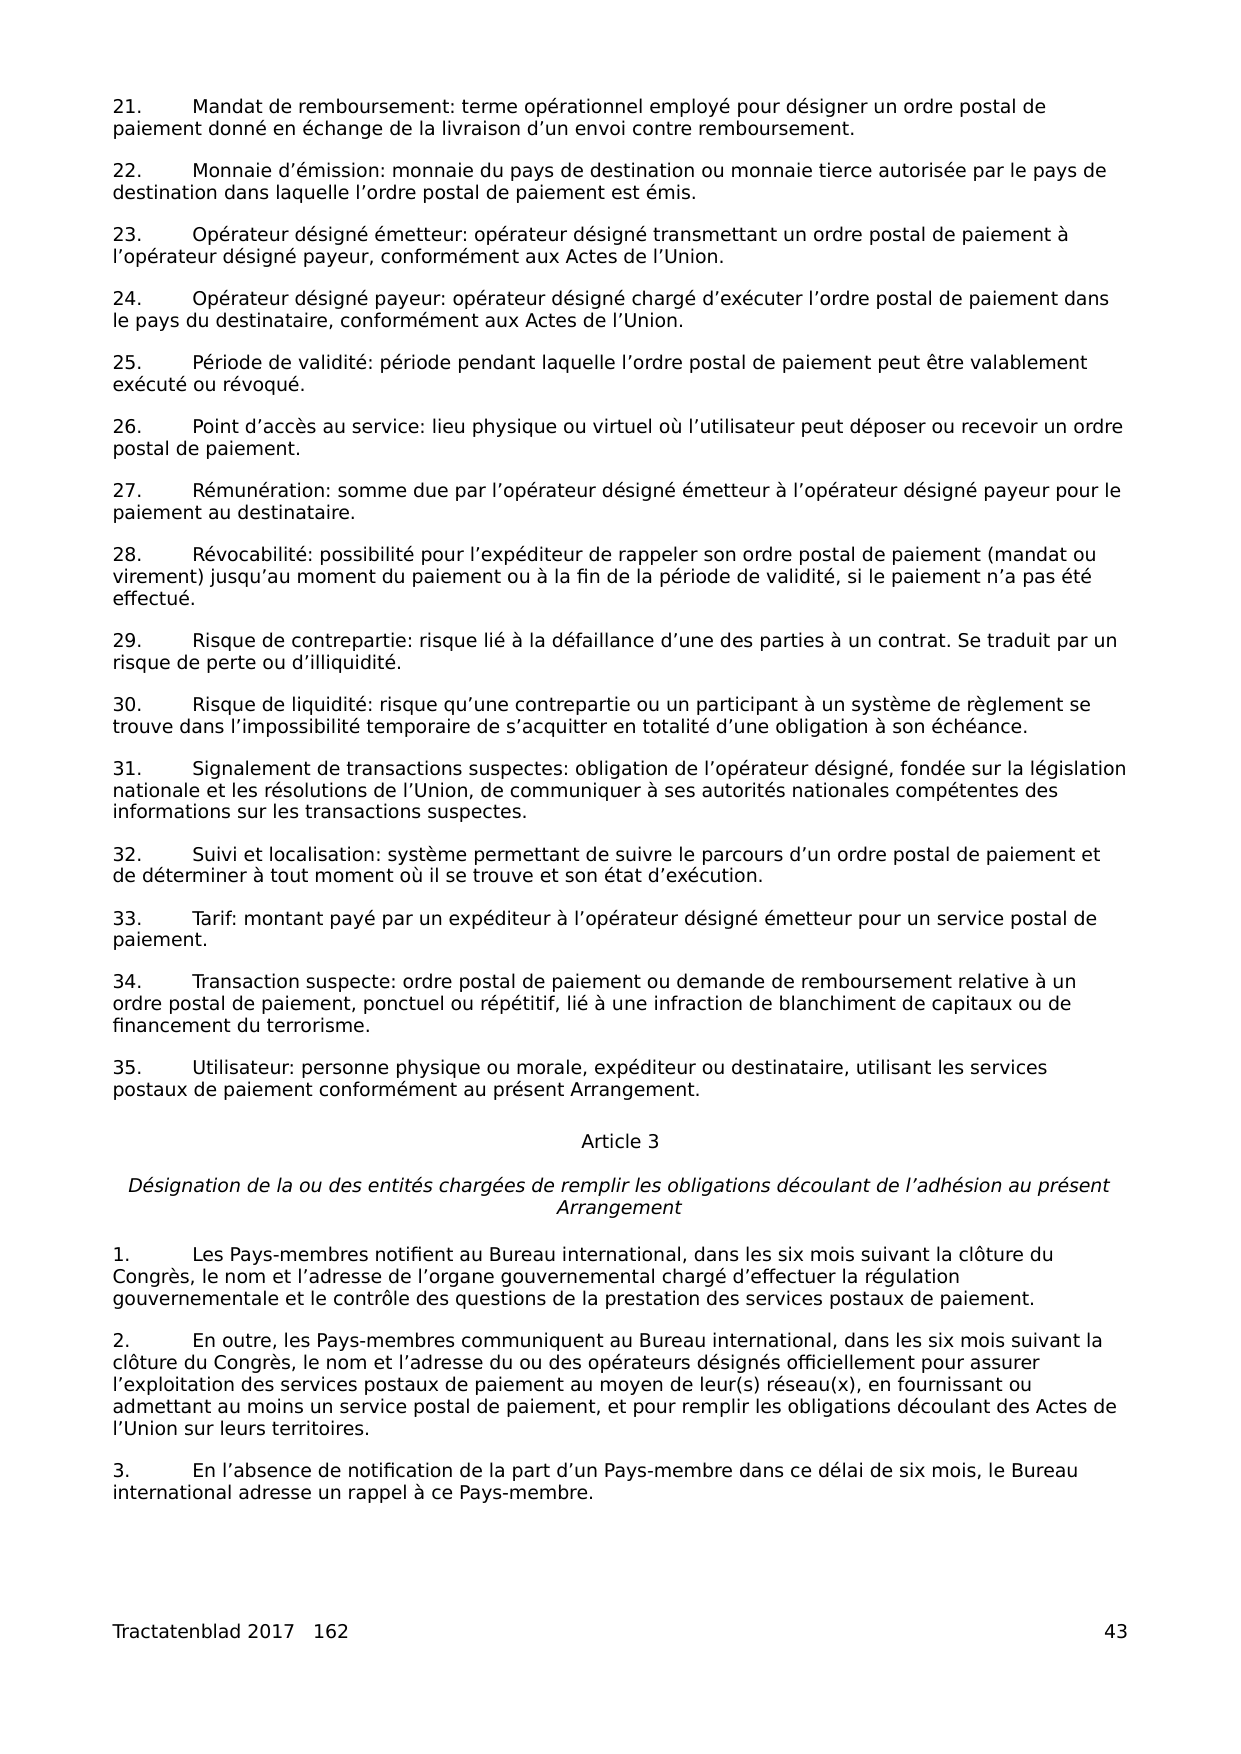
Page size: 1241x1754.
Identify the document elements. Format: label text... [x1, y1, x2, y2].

text 28. Révocabilité: possibilité pour l’expéditeur de rappeler son ordre postal de paiement (mandat ou virement) jusqu’au moment du paiement ou à la fin de la période de validité, si le paiement n’a pas été effectué. [112, 544, 1128, 609]
text 32. Suivi et localisation: système permettant de suivre le parcours d’un ordre postal de paiement et de déterminer à tout moment où il se trouve et son état d’exécution. [112, 843, 1128, 887]
text 25. Période de validité: période pendant laquelle l’ordre postal de paiement peut être valablement exécuté ou révoqué. [112, 352, 1128, 396]
text 35. Utilisateur: personne physique ou morale, expéditeur ou destinataire, utilisant les services postaux de paiement conformément au présent Arrangement. [112, 1057, 1128, 1101]
text 2. En outre, les Pays-membres communiquent au Bureau international, dans les six mois suivant la clôture du Congrès, le nom et l’adresse du ou des opérateurs désignés officiellement pour assurer l’exploitation des services postaux de paiement au moyen de leur(s) réseau(x), en fournissant ou admettant au moins un service postal de paiement, et pour remplir les obligations découlant des Actes de l’Union sur leurs territoires. [112, 1330, 1128, 1440]
text 21. Mandat de remboursement: terme opérationnel employé pour désigner un ordre postal de paiement donné en échange de la livraison d’un envoi contre remboursement. [112, 96, 1128, 140]
text 30. Risque de liquidité: risque qu’une contrepartie ou un participant à un système de règlement se trouve dans l’impossibilité temporaire de s’acquitter en totalité d’une obligation à son échéance. [112, 693, 1128, 737]
subtitle Article 3 Désignation de la ou des entités chargées de remplir les obligations découlant de l’adhésion au présent Arrangement [112, 1131, 1128, 1219]
text 1. Les Pays-membres notifient au Bureau international, dans les six mois suivant la clôture du Congrès, le nom et l’adresse de l’organe gouvernemental chargé d’effectuer la régulation gouvernementale et le contrôle des questions de la prestation des services postaux de paiement. [112, 1244, 1128, 1310]
text 26. Point d’accès au service: lieu physique ou virtuel où l’utilisateur peut déposer ou recevoir un ordre postal de paiement. [112, 416, 1128, 460]
text 33. Tarif: montant payé par un expéditeur à l’opérateur désigné émetteur pour un service postal de paiement. [112, 907, 1128, 951]
text 29. Risque de contrepartie: risque lié à la défaillance d’une des parties à un contrat. Se traduit par un risque de perte ou d’illiquidité. [112, 629, 1128, 673]
text 27. Rémunération: somme due par l’opérateur désigné émetteur à l’opérateur désigné payeur pour le paiement au destinataire. [112, 480, 1128, 524]
text 24. Opérateur désigné payeur: opérateur désigné chargé d’exécuter l’ordre postal de paiement dans le pays du destinataire, conformément aux Actes de l’Union. [112, 288, 1128, 332]
text 3. En l’absence de notification de la part d’un Pays-membre dans ce délai de six mois, le Bureau international adresse un rappel à ce Pays-membre. [112, 1460, 1128, 1504]
text 31. Signalement de transactions suspectes: obligation de l’opérateur désigné, fondée sur la législation nationale et les résolutions de l’Union, de communiquer à ses autorités nationales compétentes des informations sur les transactions suspectes. [112, 757, 1128, 823]
text 23. Opérateur désigné émetteur: opérateur désigné transmettant un ordre postal de paiement à l’opérateur désigné payeur, conformément aux Actes de l’Union. [112, 224, 1128, 268]
text 34. Transaction suspecte: ordre postal de paiement ou demande de remboursement relative à un ordre postal de paiement, ponctuel ou répétitif, lié à une infraction de blanchiment de capitaux ou de financement du terrorisme. [112, 971, 1128, 1037]
text 22. Monnaie d’émission: monnaie du pays de destination ou monnaie tierce autorisée par le pays de destination dans laquelle l’ordre postal de paiement est émis. [112, 160, 1128, 204]
